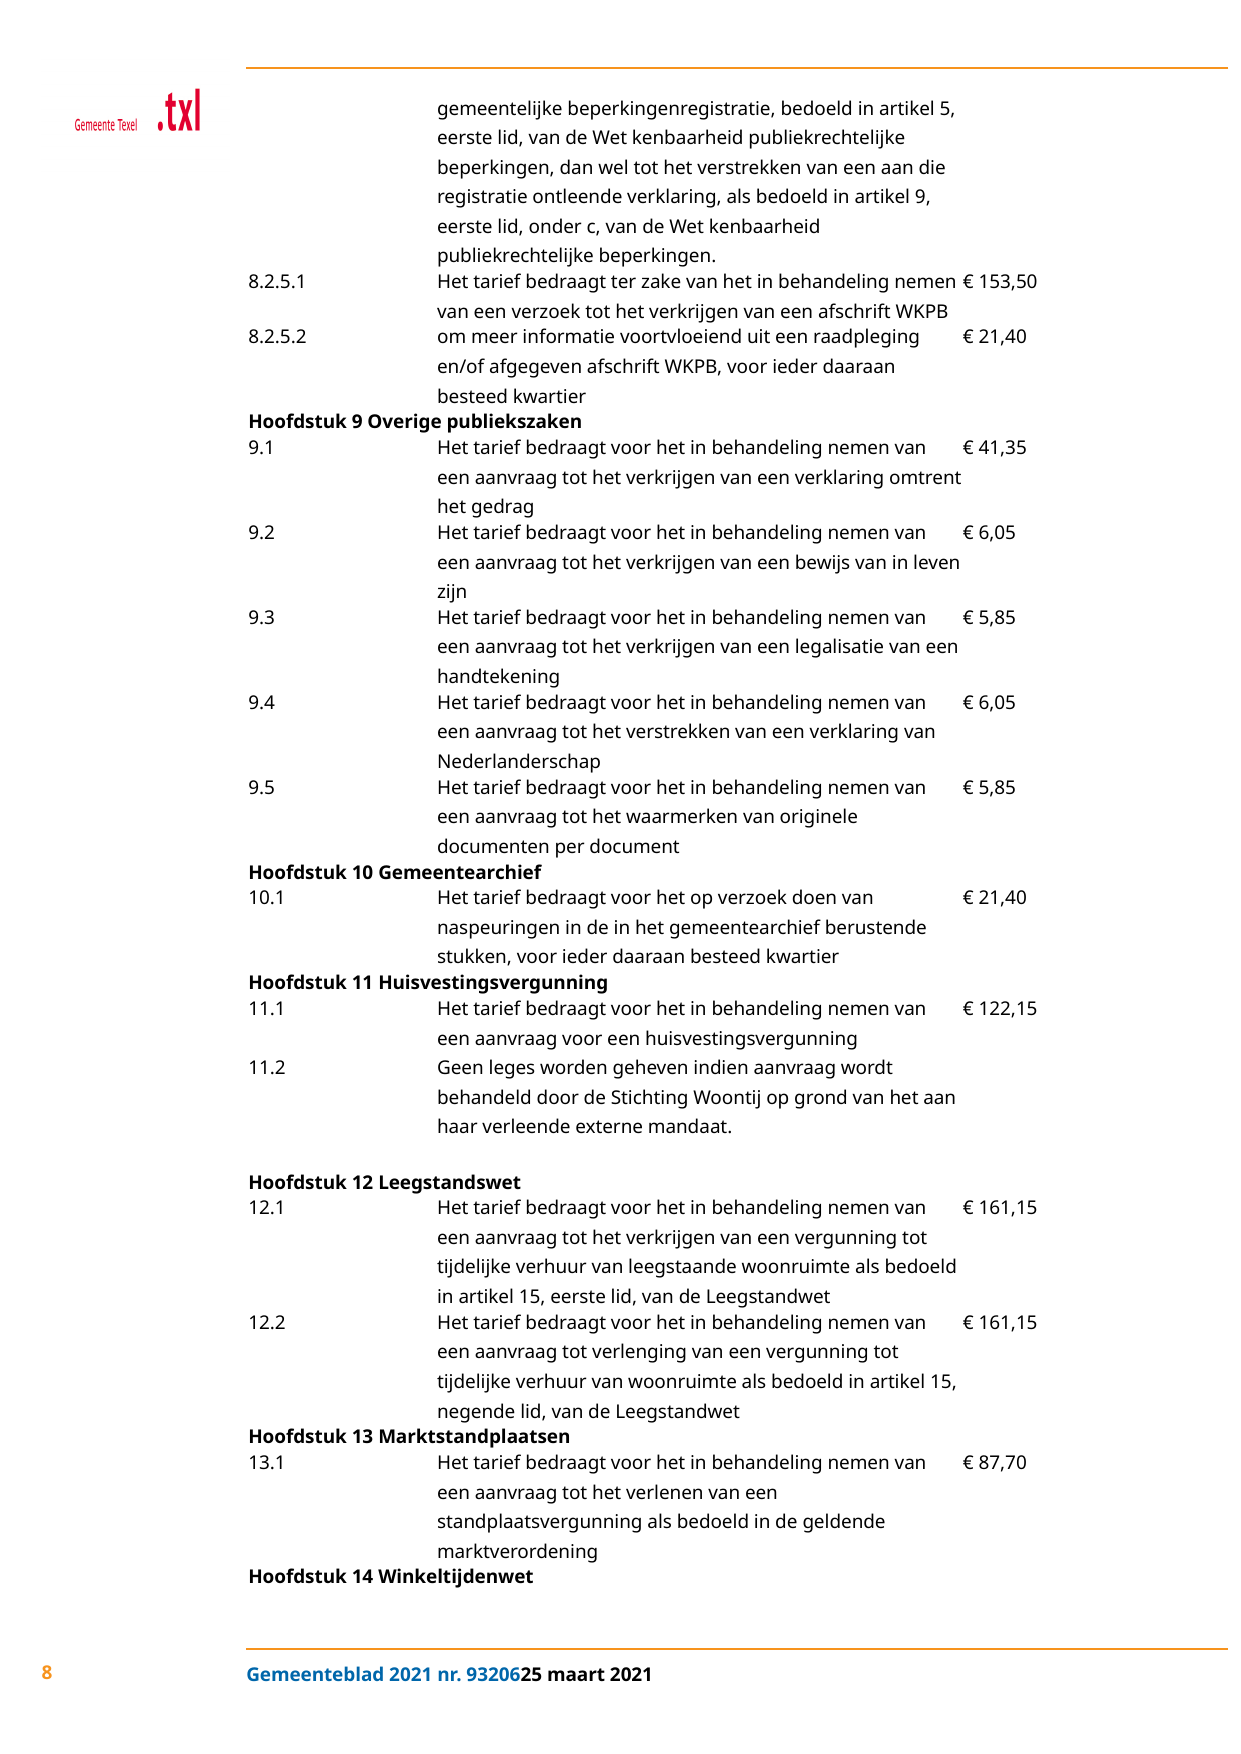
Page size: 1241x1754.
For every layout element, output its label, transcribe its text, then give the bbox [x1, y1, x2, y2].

table_cell Hoofdstuk 9 Overige publiekszaken [248, 409, 1152, 434]
table_cell 10.1 [248, 885, 437, 969]
picture [41, 47, 231, 172]
table_cell 9.5 [248, 774, 437, 859]
table_cell € 5,85 [963, 604, 1152, 689]
table_cell [963, 95, 1152, 268]
table_cell Hoofdstuk 14 Winkeltijdenwet [248, 1564, 1152, 1589]
table_cell Het tarief bedraagt voor het in behandeling nemen van een aanvraag tot het verkrijgen van een bewijs van in leven zijn [437, 519, 963, 604]
table_cell € 161,15 [963, 1309, 1152, 1423]
table_cell Het tarief bedraagt voor het in behandeling nemen van een aanvraag tot verlenging van een vergunning tot tijdelijke verhuur van woonruimte als bedoeld in artikel 15, negende lid, van de Leegstandwet [437, 1309, 963, 1423]
table_cell 9.4 [248, 689, 437, 774]
table_cell € 87,70 [963, 1449, 1152, 1564]
table_cell 12.1 [248, 1195, 437, 1309]
table_cell Het tarief bedraagt voor het in behandeling nemen van een aanvraag tot het verlenen van een standplaatsvergunning als bedoeld in de geldende marktverordening [437, 1449, 963, 1564]
table_cell € 21,40 [963, 885, 1152, 969]
table_cell € 41,35 [963, 434, 1152, 519]
table_cell Het tarief bedraagt ter zake van het in behandeling nemen van een verzoek tot het verkrijgen van een afschrift WKPB [437, 269, 963, 324]
table_cell Hoofdstuk 12 Leegstandswet [248, 1169, 1152, 1194]
table_cell Het tarief bedraagt voor het in behandeling nemen van een aanvraag tot het verkrijgen van een vergunning tot tijdelijke verhuur van leegstaande woonruimte als bedoeld in artikel 15, eerste lid, van de Leegstandwet [437, 1195, 963, 1309]
table_cell [248, 95, 437, 268]
table_cell Het tarief bedraagt voor het in behandeling nemen van een aanvraag tot het verkrijgen van een verklaring omtrent het gedrag [437, 434, 963, 519]
table_cell € 161,15 [963, 1195, 1152, 1309]
table_cell 8.2.5.2 [248, 324, 437, 409]
table_cell 13.1 [248, 1449, 437, 1564]
table_cell 9.1 [248, 434, 437, 519]
table_cell 8.2.5.1 [248, 269, 437, 324]
table_cell € 6,05 [963, 519, 1152, 604]
table_cell € 6,05 [963, 689, 1152, 774]
table_cell € 153,50 [963, 269, 1152, 324]
table_cell € 21,40 [963, 324, 1152, 409]
table_cell Hoofdstuk 13 Marktstandplaatsen [248, 1424, 1152, 1449]
table_cell Hoofdstuk 10 Gemeentearchief [248, 859, 1152, 884]
table_cell Het tarief bedraagt voor het in behandeling nemen van een aanvraag tot het waarmerken van originele documenten per document [437, 774, 963, 859]
table_cell 11.1 11.2 [248, 995, 437, 1169]
table_cell 12.2 [248, 1309, 437, 1423]
table_cell om meer informatie voortvloeiend uit een raadpleging en/of afgegeven afschrift WKPB, voor ieder daaraan besteed kwartier [437, 324, 963, 409]
table_cell Het tarief bedraagt voor het op verzoek doen van naspeuringen in de in het gemeentearchief berustende stukken, voor ieder daaraan besteed kwartier [437, 885, 963, 969]
table_cell € 5,85 [963, 774, 1152, 859]
table_cell gemeentelijke beperkingenregistratie, bedoeld in artikel 5, eerste lid, van de Wet kenbaarheid publiekrechtelijke beperkingen, dan wel tot het verstrekken van een aan die registratie ontleende verklaring, als bedoeld in artikel 9, eerste lid, onder c, van de Wet kenbaarheid publiekrechtelijke beperkingen. [437, 95, 963, 268]
table_cell 9.3 [248, 604, 437, 689]
table_cell Het tarief bedraagt voor het in behandeling nemen van een aanvraag tot het verstrekken van een verklaring van Nederlanderschap [437, 689, 963, 774]
table_cell Hoofdstuk 11 Huisvestingsvergunning [248, 970, 1152, 995]
table_cell Het tarief bedraagt voor het in behandeling nemen van een aanvraag voor een huisvestingsvergunning Geen leges worden geheven indien aanvraag wordt behandeld door de Stichting Woontij op grond van het aan haar verleende externe mandaat. [437, 995, 963, 1169]
table_cell Het tarief bedraagt voor het in behandeling nemen van een aanvraag tot het verkrijgen van een legalisatie van een handtekening [437, 604, 963, 689]
table_cell 9.2 [248, 519, 437, 604]
table_cell € 122,15 [963, 995, 1152, 1169]
